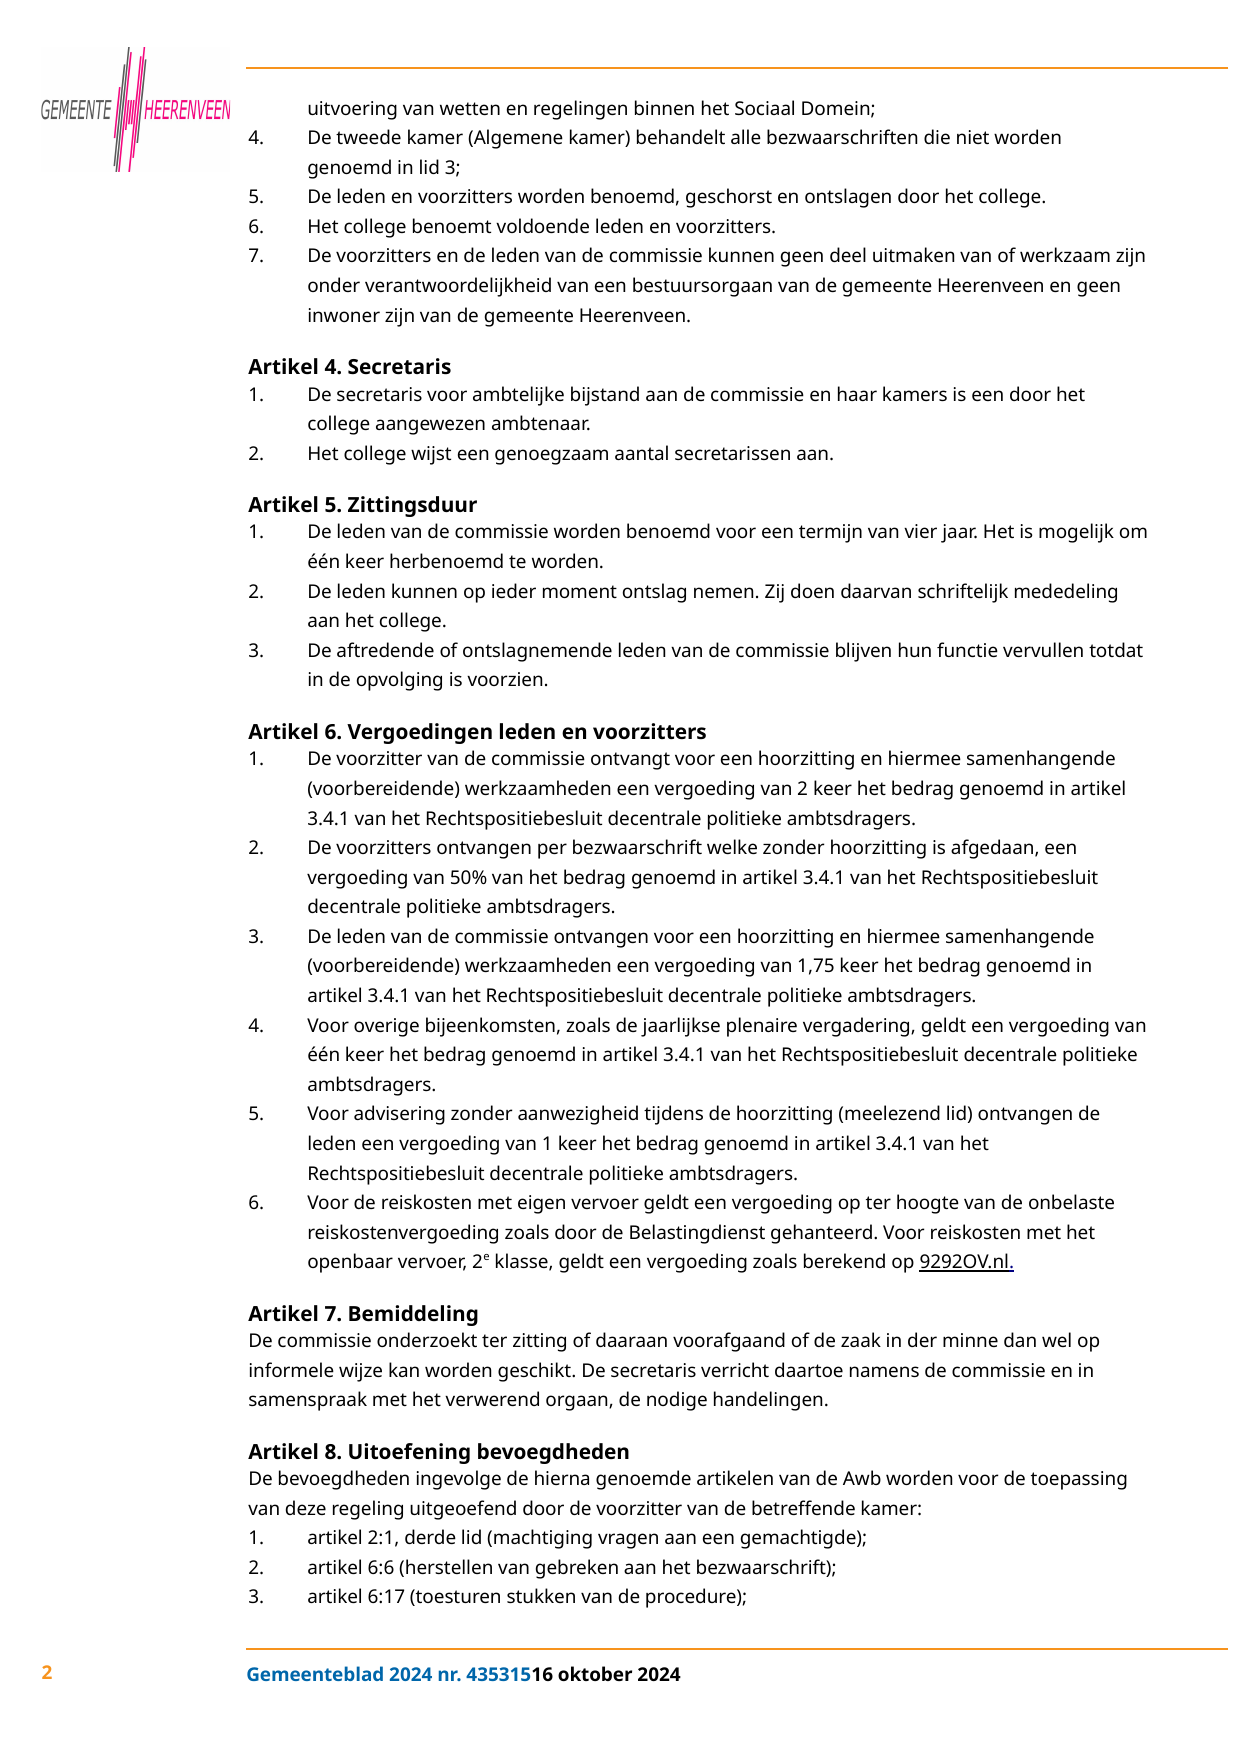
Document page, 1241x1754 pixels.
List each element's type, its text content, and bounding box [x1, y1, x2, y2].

picture [41, 47, 231, 172]
text Artikel 4. Secretaris [248, 352, 1152, 381]
text Artikel 6. Vergoedingen leden en voorzitters [248, 717, 1152, 746]
text Artikel 7. Bemiddeling [248, 1299, 1152, 1327]
list De voorzitter van de commissie ontvangt voor een hoorzitting en hiermee samenhangende (voorbereidende) werkzaamheden een vergoeding van 2 keer het bedrag genoemd in artikel 3.4.1 van het Rechtspositiebesluit decentrale politieke ambtsdragers. [248, 746, 1152, 830]
list Het college wijst een genoegzaam aantal secretarissen aan. [248, 440, 1152, 466]
list De voorzitters en de leden van de commissie kunnen geen deel uitmaken van of werkzaam zijn onder verantwoordelijkheid van een bestuursorgaan van de gemeente Heerenveen en geen inwoner zijn van de gemeente Heerenveen. [248, 243, 1152, 328]
list Voor advisering zonder aanwezigheid tijdens de hoorzitting (meelezend lid) ontvangen de leden een vergoeding van 1 keer het bedrag genoemd in artikel 3.4.1 van het Rechtspositiebesluit decentrale politieke ambtsdragers. [248, 1101, 1152, 1185]
list De aftredende of ontslagnemende leden van de commissie blijven hun functie vervullen totdat in de opvolging is voorzien. [248, 637, 1152, 692]
list Voor de reiskosten met eigen vervoer geldt een vergoeding op ter hoogte van de onbelaste reiskostenvergoeding zoals door de Belastingdienst gehanteerd. Voor reiskosten met het openbaar vervoer, 2e klasse, geldt een vergoeding zoals berekend op 9292OV.nl. [248, 1189, 1152, 1274]
list De secretaris voor ambtelijke bijstand aan de commissie en haar kamers is een door het college aangewezen ambtenaar. [248, 381, 1152, 436]
text Artikel 8. Uitoefening bevoegdheden [248, 1437, 1152, 1465]
list artikel 6:6 (herstellen van gebreken aan het bezwaarschrift); [248, 1554, 1152, 1580]
list De leden en voorzitters worden benoemd, geschorst en ontslagen door het college. [248, 183, 1152, 209]
list Voor overige bijeenkomsten, zoals de jaarlijkse plenaire vergadering, geldt een vergoeding van één keer het bedrag genoemd in artikel 3.4.1 van het Rechtspositiebesluit decentrale politieke ambtsdragers. [248, 1012, 1152, 1097]
text De bevoegdheden ingevolge de hierna genoemde artikelen van de Awb worden voor de toepassing van deze regeling uitgeoefend door de voorzitter van de betreffende kamer: [248, 1465, 1152, 1521]
list De leden van de commissie ontvangen voor een hoorzitting en hiermee samenhangende (voorbereidende) werkzaamheden een vergoeding van 1,75 keer het bedrag genoemd in artikel 3.4.1 van het Rechtspositiebesluit decentrale politieke ambtsdragers. [248, 923, 1152, 1008]
text Artikel 5. Zittingsduur [248, 490, 1152, 519]
text De commissie onderzoekt ter zitting of daaraan voorafgaand of de zaak in der minne dan wel op informele wijze kan worden geschikt. De secretaris verricht daartoe namens de commissie en in samenspraak met het verwerend orgaan, de nodige handelingen. [248, 1327, 1152, 1412]
list artikel 6:17 (toesturen stukken van de procedure); [248, 1584, 1152, 1609]
list artikel 2:1, derde lid (machtiging vragen aan een gemachtigde); [248, 1524, 1152, 1550]
list De leden van de commissie worden benoemd voor een termijn van vier jaar. Het is mogelijk om één keer herbenoemd te worden. [248, 519, 1152, 574]
list Het college benoemt voldoende leden en voorzitters. [248, 213, 1152, 239]
list De leden kunnen op ieder moment ontslag nemen. Zij doen daarvan schriftelijk mededeling aan het college. [248, 578, 1152, 633]
list De voorzitters ontvangen per bezwaarschrift welke zonder hoorzitting is afgedaan, een vergoeding van 50% van het bedrag genoemd in artikel 3.4.1 van het Rechtspositiebesluit decentrale politieke ambtsdragers. [248, 834, 1152, 919]
list De tweede kamer (Algemene kamer) behandelt alle bezwaarschriften die niet worden genoemd in lid 3; [248, 124, 1152, 180]
list uitvoering van wetten en regelingen binnen het Sociaal Domein; [248, 95, 1152, 121]
